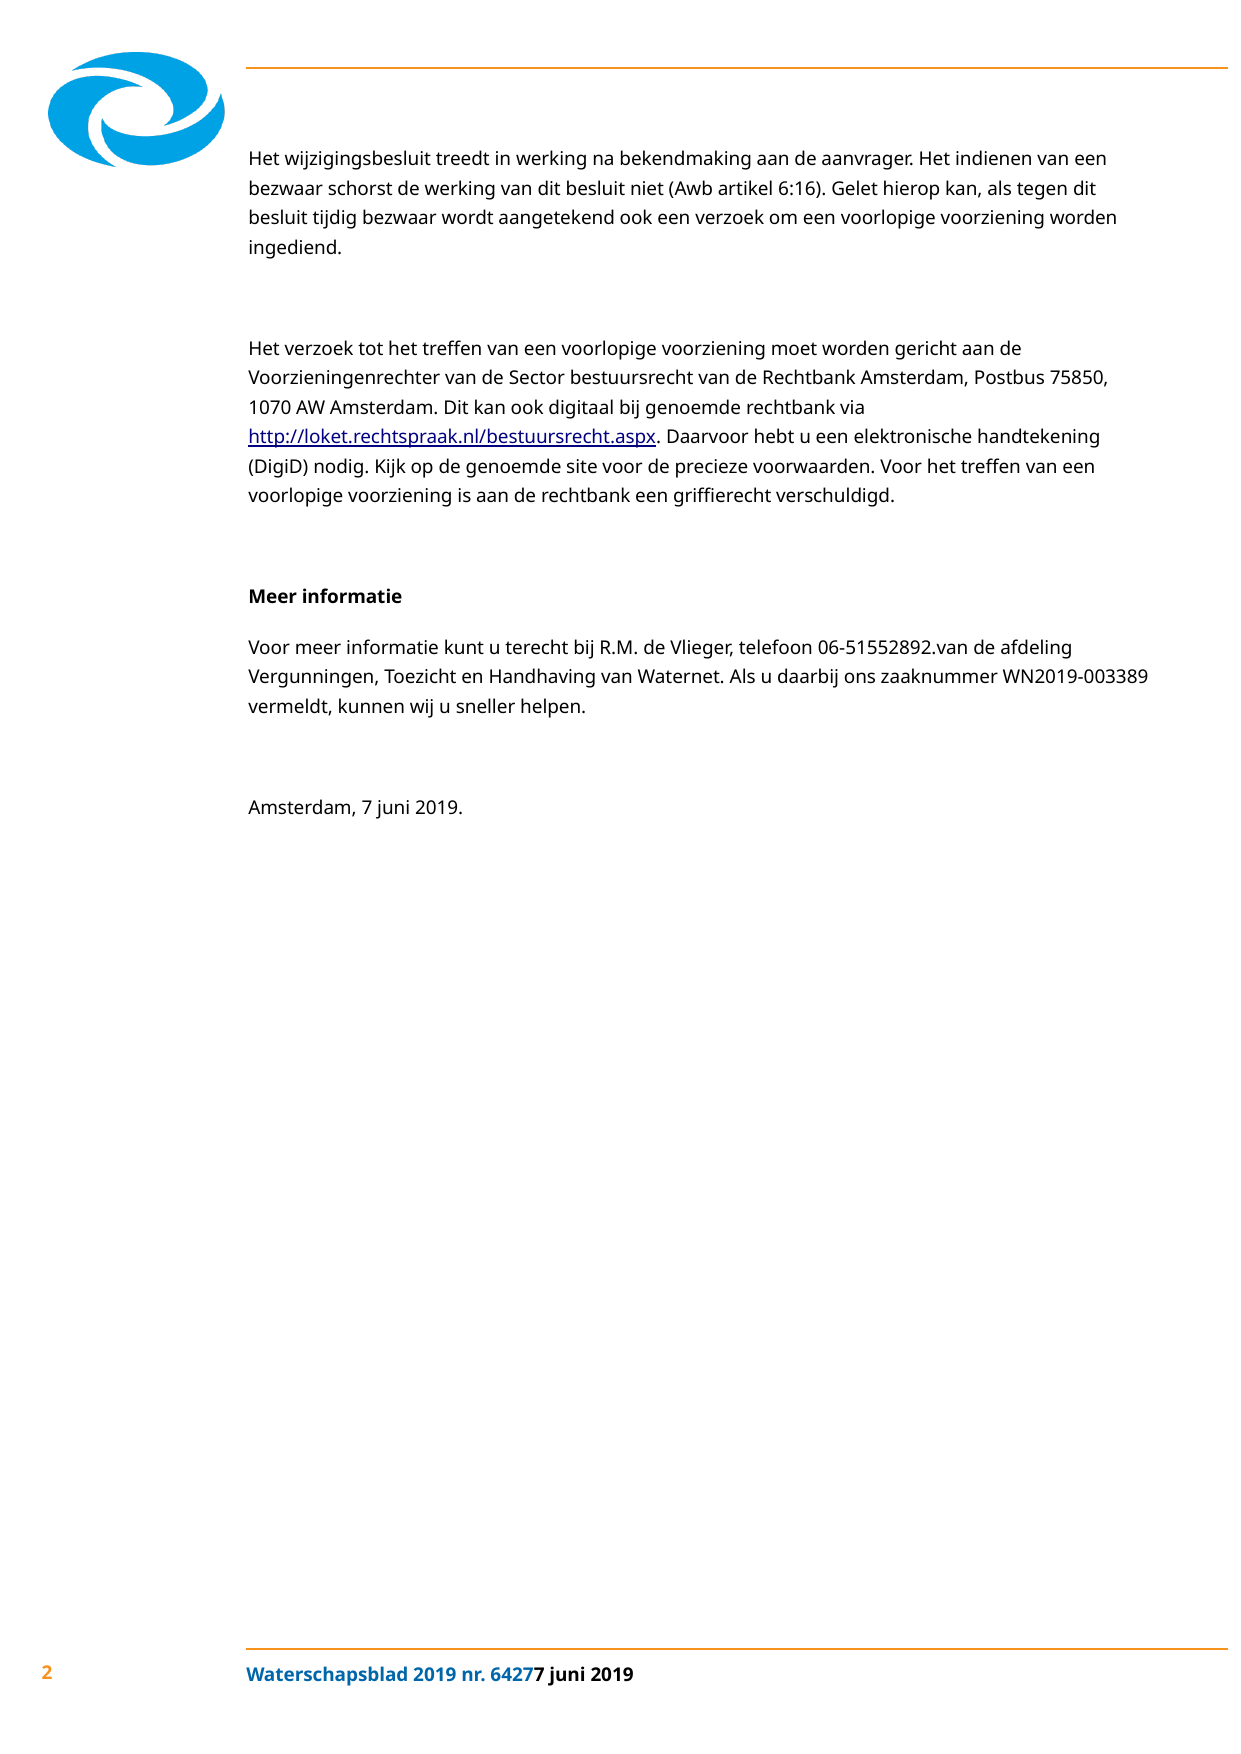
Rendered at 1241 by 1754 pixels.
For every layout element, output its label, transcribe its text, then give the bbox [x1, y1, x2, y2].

text Voor meer informatie kunt u terecht bij R.M. de Vlieger, telefoon 06-51552892.van de afdeling Vergunningen, Toezicht en Handhaving van Waternet. Als u daarbij ons zaaknummer WN2019-003389 vermeldt, kunnen wij u sneller helpen. [248, 634, 1152, 719]
text Meer informatie [248, 583, 1152, 609]
text Het verzoek tot het treffen van een voorlopige voorziening moet worden gericht aan de Voorzieningenrechter van de Sector bestuursrecht van de Rechtbank Amsterdam, Postbus 75850, 1070 AW Amsterdam. Dit kan ook digitaal bij genoemde rechtbank via http://loket.rechtspraak.nl/bestuursrecht.aspx. Daarvoor hebt u een elektronische handtekening (DigiD) nodig. Kijk op de genoemde site voor de precieze voorwaarden. Voor het treffen van een voorlopige voorziening is aan de rechtbank een griffierecht verschuldigd. [248, 335, 1152, 508]
picture [41, 47, 231, 172]
text Het wijzigingsbesluit treedt in werking na bekendmaking aan de aanvrager. Het indienen van een bezwaar schorst de werking van dit besluit niet (Awb artikel 6:16). Gelet hierop kan, als tegen dit besluit tijdig bezwaar wordt aangetekend ook een verzoek om een voorlopige voorziening worden ingediend. [248, 145, 1152, 260]
text Amsterdam, 7 juni 2019. [248, 794, 1152, 820]
